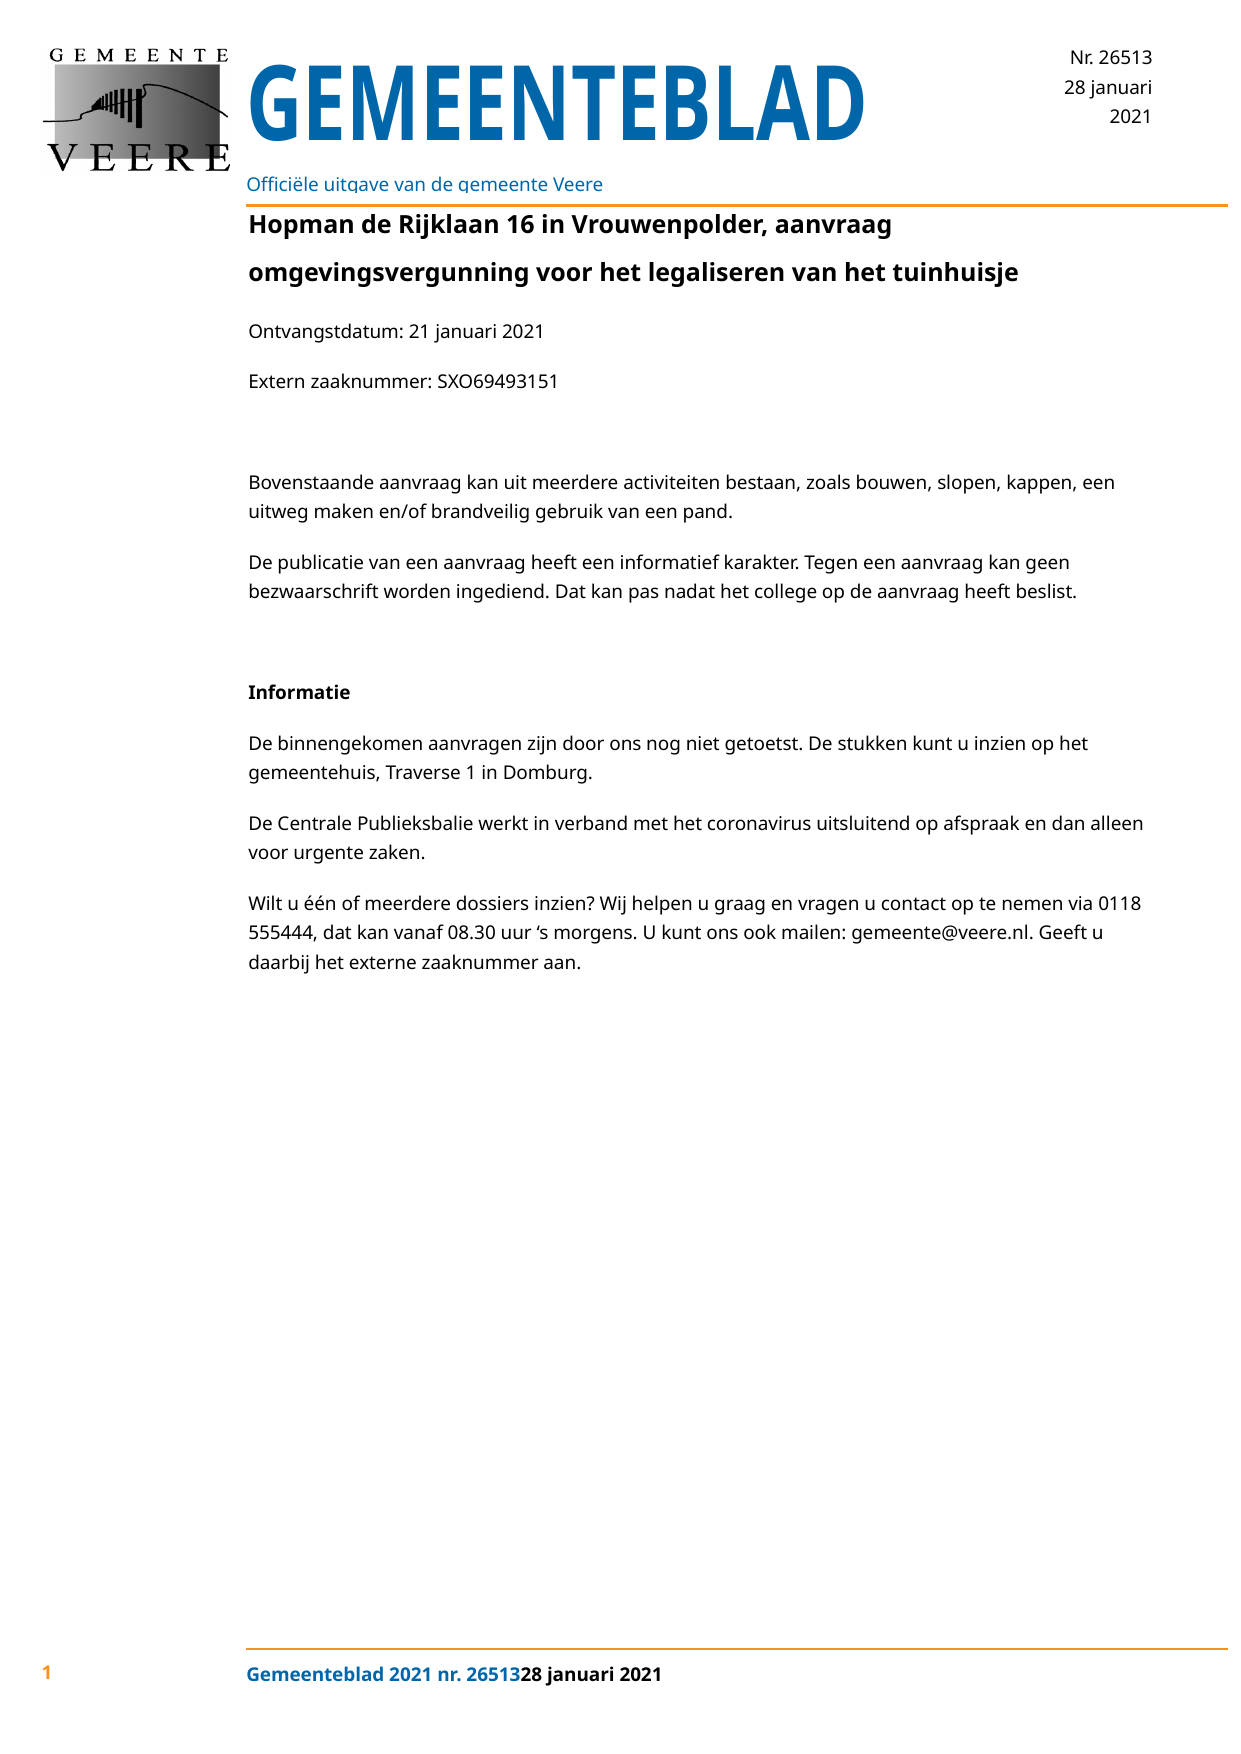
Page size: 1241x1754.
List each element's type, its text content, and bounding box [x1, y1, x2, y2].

text Bovenstaande aanvraag kan uit meerdere activiteiten bestaan, zoals bouwen, slopen, kappen, een uitweg maken en/of brandveilig gebruik van een pand. [248, 469, 1152, 524]
text De publicatie van een aanvraag heeft een informatief karakter. Tegen een aanvraag kan geen bezwaarschrift worden ingediend. Dat kan pas nadat het college op de aanvraag heeft beslist. [248, 549, 1152, 604]
text De Centrale Publieksbalie werkt in verband met het coronavirus uitsluitend op afspraak en dan alleen voor urgente zaken. [248, 810, 1152, 865]
text Wilt u één of meerdere dossiers inzien? Wij helpen u graag en vragen u contact op te nemen via 0118 555444, dat kan vanaf 08.30 uur ‘s morgens. U kunt ons ook mailen: gemeente@veere.nl. Geeft u daarbij het externe zaaknummer aan. [248, 890, 1152, 975]
text Hopman de Rijklaan 16 in Vrouwenpolder, aanvraag omgevingsvergunning voor het legaliseren van het tuinhuisje [248, 207, 1152, 288]
text De binnengekomen aanvragen zijn door ons nog niet getoetst. De stukken kunt u inzien op het gemeentehuis, Traverse 1 in Domburg. [248, 730, 1152, 785]
text Informatie [248, 679, 1152, 705]
picture [41, 47, 231, 172]
text Extern zaaknummer: SXO69493151 [248, 368, 1152, 394]
text Ontvangstdatum: 21 januari 2021 [248, 318, 1152, 344]
